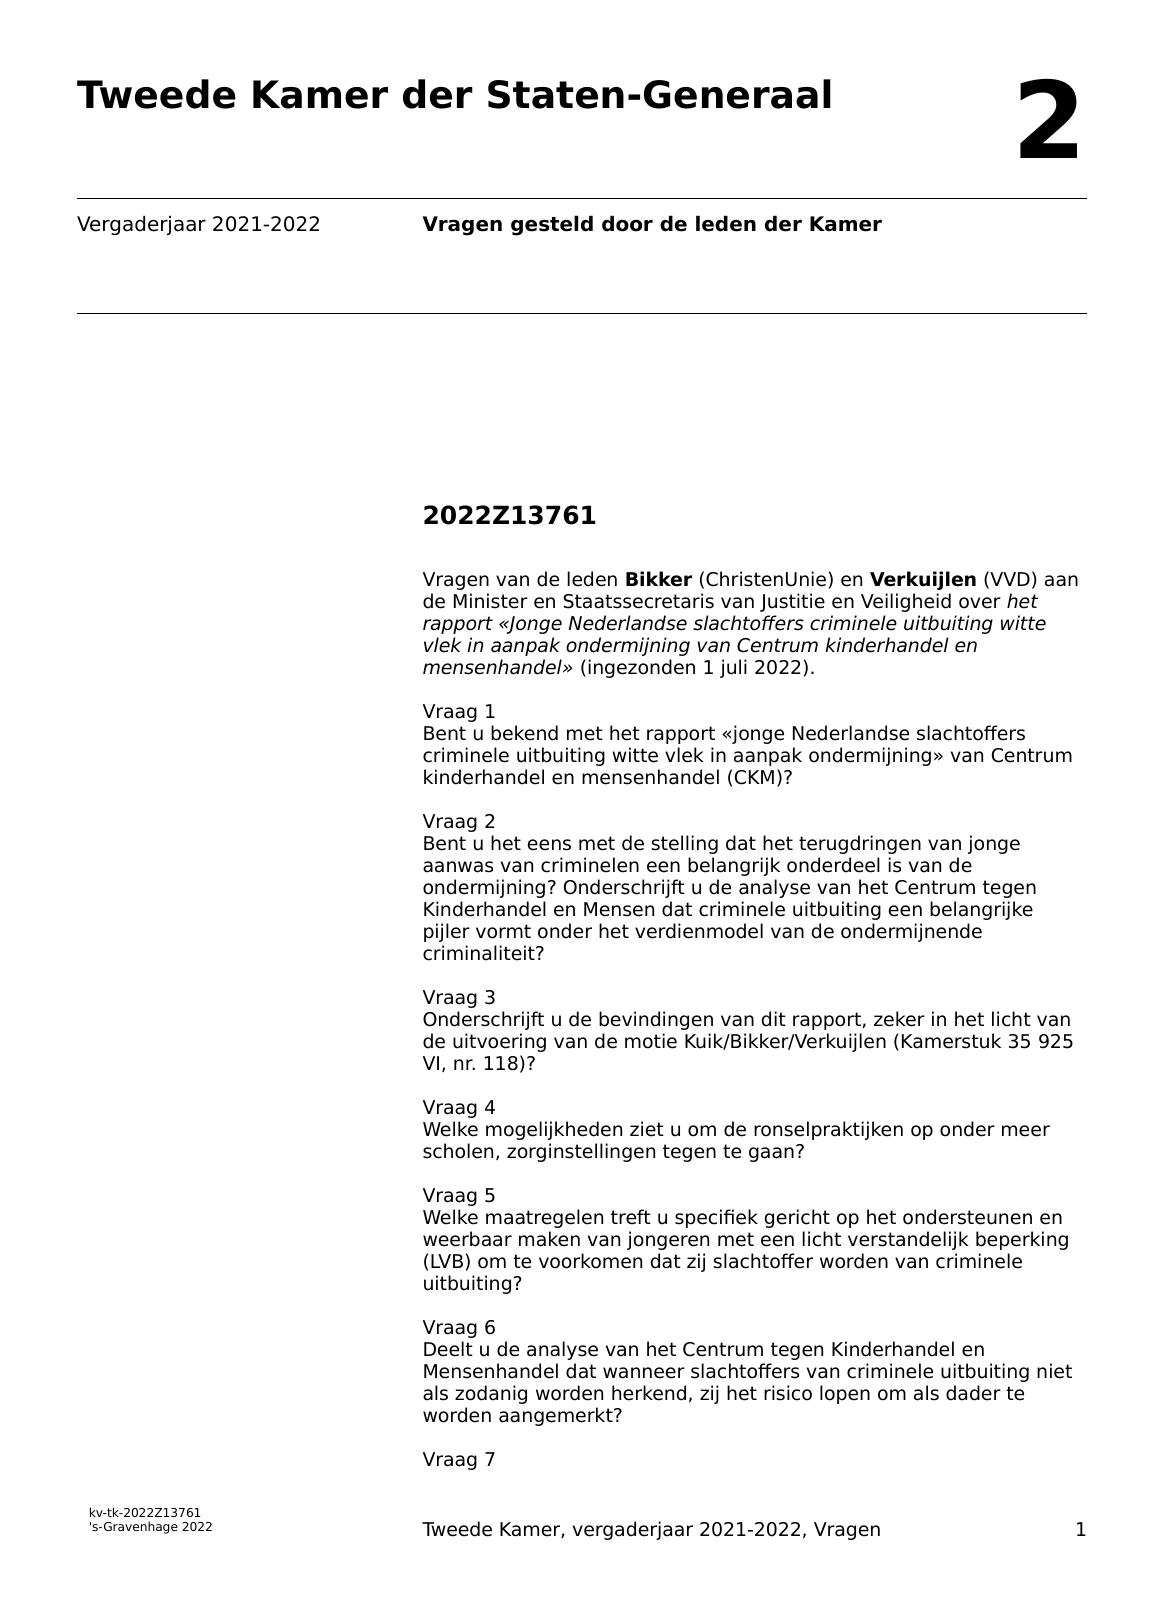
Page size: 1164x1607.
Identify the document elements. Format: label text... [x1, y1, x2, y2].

text 's-Gravenhage 2022 [88, 1520, 323, 1534]
table_cell Vergaderjaar 2021-2022 [77, 199, 422, 313]
text Welke mogelijkheden ziet u om de ronselpraktijken op onder meer scholen, zorginstellingen tegen te gaan? [422, 1119, 1087, 1163]
text Vraag 6 [422, 1317, 1087, 1339]
text Vraag 1 [422, 701, 1087, 723]
text Vraag 2 [422, 811, 1087, 833]
table_header 2 [886, 59, 1087, 198]
text Vraag 4 [422, 1097, 1087, 1119]
text Vraag 3 [422, 987, 1087, 1009]
text kv-tk-2022Z13761 [88, 1506, 323, 1520]
table_cell Vragen gesteld door de leden der Kamer [422, 199, 1087, 313]
text Bent u het eens met de stelling dat het terugdringen van jonge aanwas van criminelen een belangrijk onderdeel is van de ondermijning? Onderschrijft u de analyse van het Centrum tegen Kinderhandel en Mensen dat criminele uitbuiting een belangrijke pijler vormt onder het verdienmodel van de ondermijnende criminaliteit? [422, 833, 1087, 965]
text Vraag 7 [422, 1449, 1087, 1471]
table_header Tweede Kamer der Staten-Generaal [77, 59, 886, 198]
text 2022Z13761 [422, 501, 1087, 531]
text Welke maatregelen treft u specifiek gericht op het ondersteunen en weerbaar maken van jongeren met een licht verstandelijk beperking (LVB) om te voorkomen dat zij slachtoffer worden van criminele uitbuiting? [422, 1207, 1087, 1295]
text Onderschrijft u de bevindingen van dit rapport, zeker in het licht van de uitvoering van de motie Kuik/Bikker/Verkuijlen (Kamerstuk 35 925 VI, nr. 118)? [422, 1009, 1087, 1075]
text Deelt u de analyse van het Centrum tegen Kinderhandel en Mensenhandel dat wanneer slachtoffers van criminele uitbuiting niet als zodanig worden herkend, zij het risico lopen om als dader te worden aangemerkt? [422, 1339, 1087, 1427]
text Bent u bekend met het rapport «jonge Nederlandse slachtoffers criminele uitbuiting witte vlek in aanpak ondermijning» van Centrum kinderhandel en mensenhandel (CKM)? [422, 723, 1087, 789]
text Vragen van de leden Bikker (ChristenUnie) en Verkuijlen (VVD) aan de Minister en Staatssecretaris van Justitie en Veiligheid over het rapport «Jonge Nederlandse slachtoffers criminele uitbuiting witte vlek in aanpak ondermijning van Centrum kinderhandel en mensenhandel» (ingezonden 1 juli 2022). [422, 569, 1087, 679]
text Vraag 5 [422, 1185, 1087, 1207]
